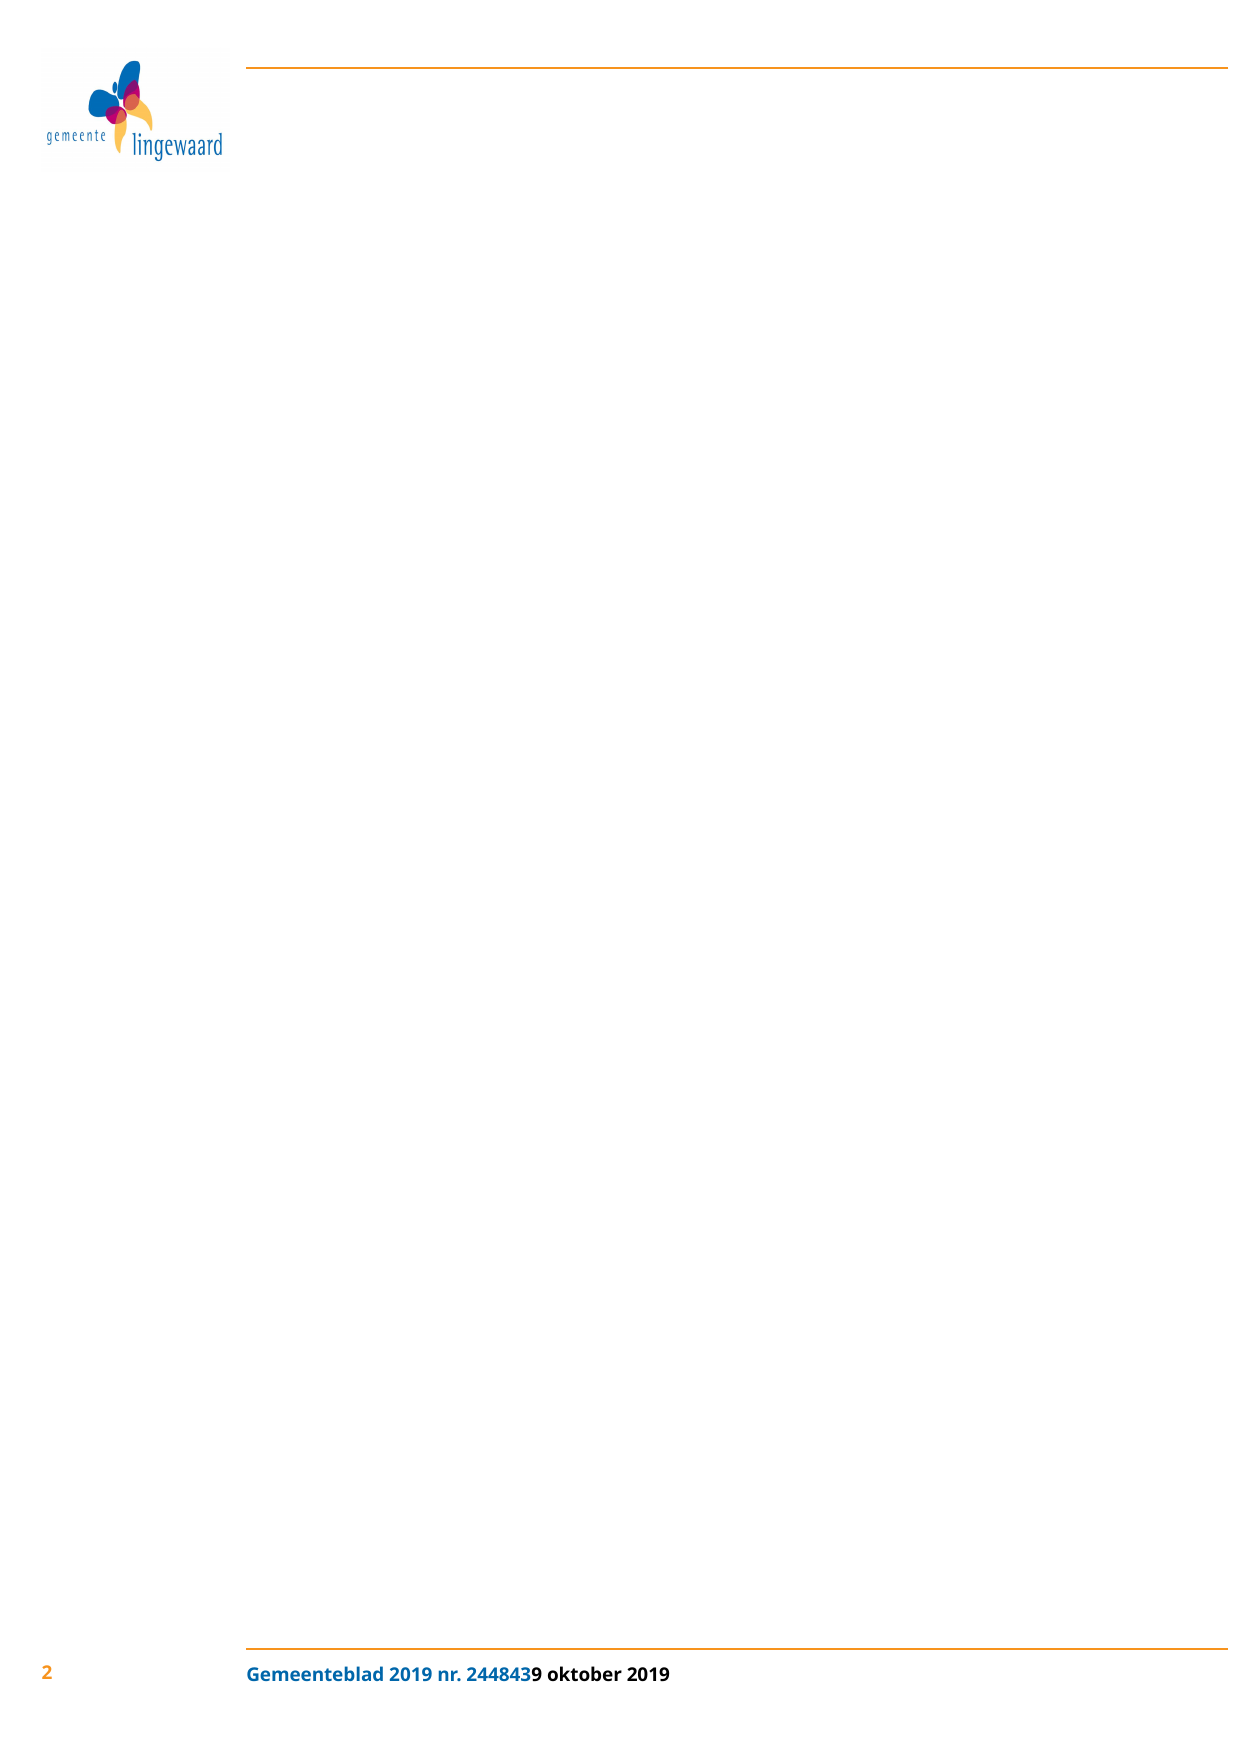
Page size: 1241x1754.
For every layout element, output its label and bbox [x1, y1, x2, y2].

picture [41, 47, 231, 172]
